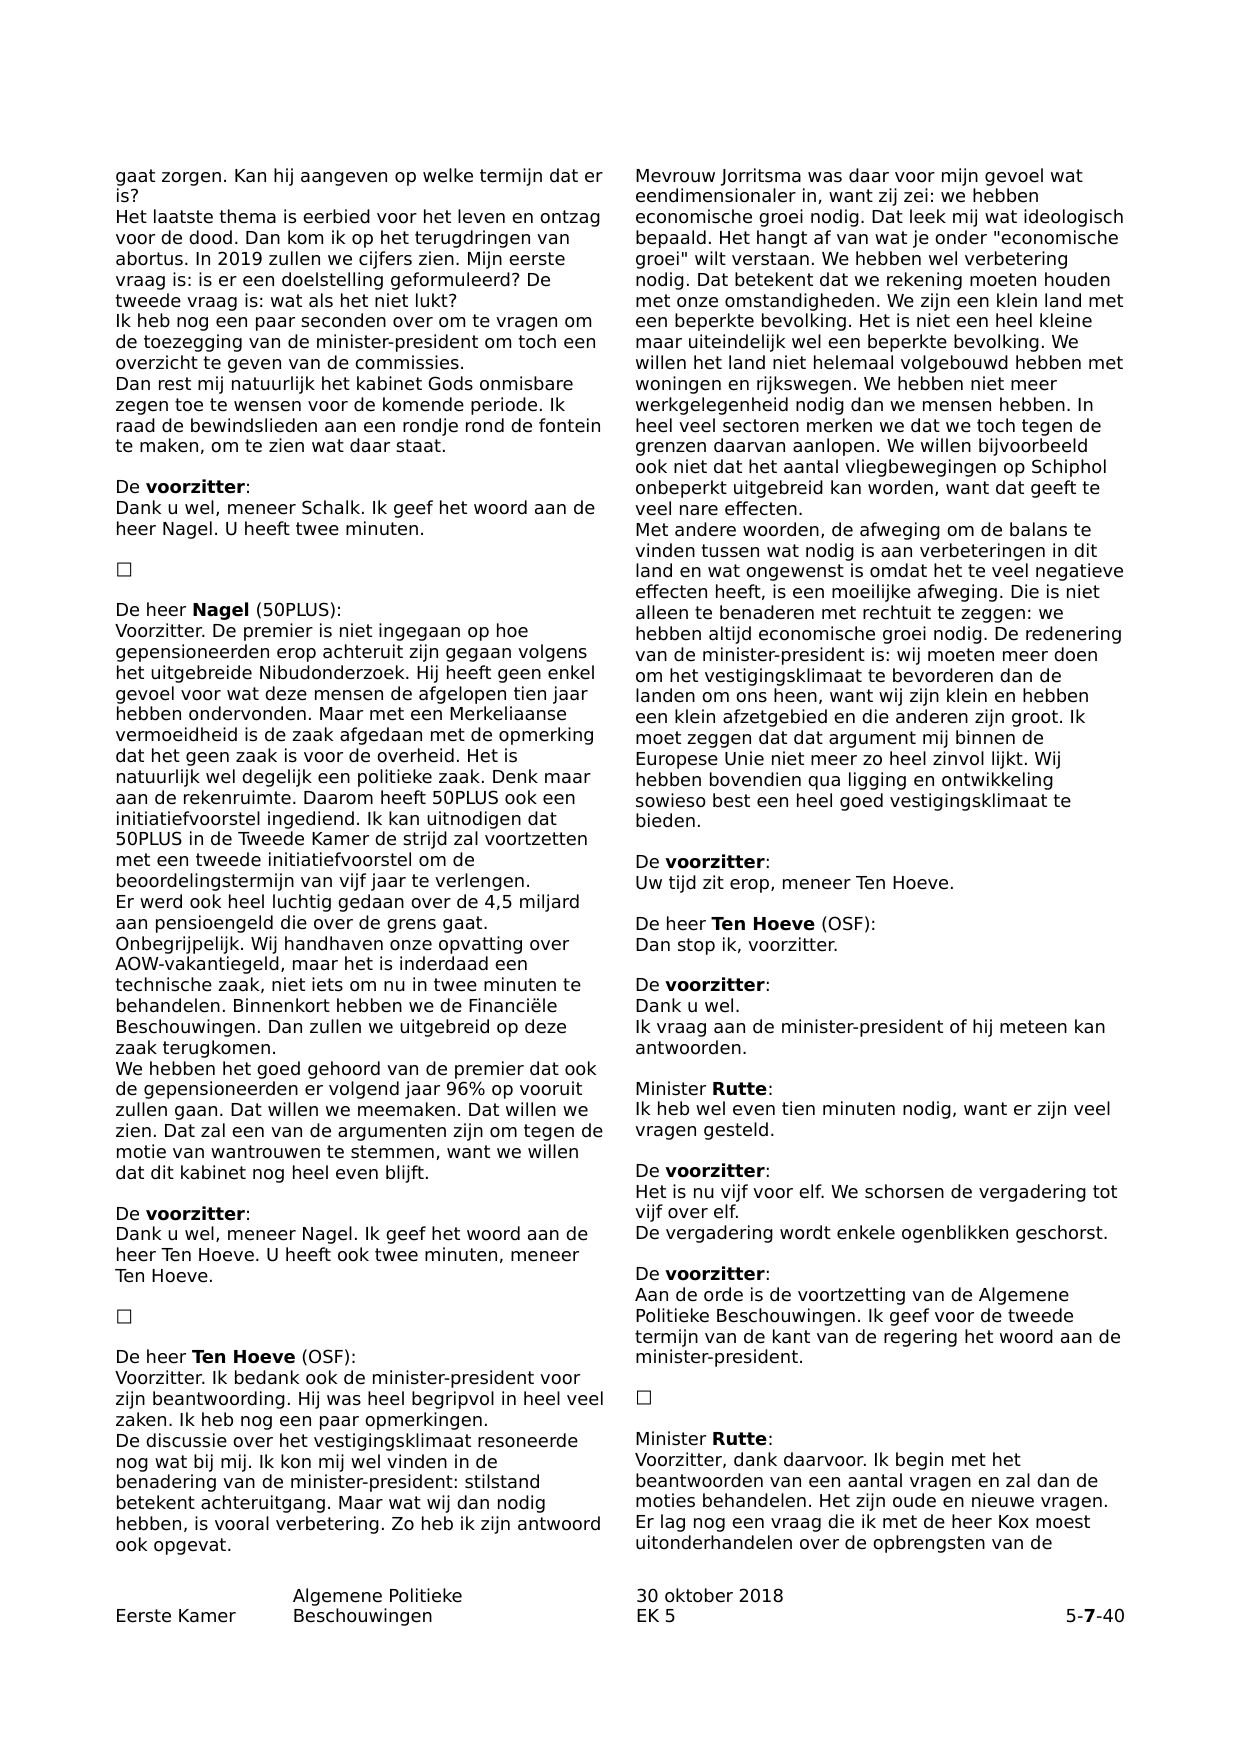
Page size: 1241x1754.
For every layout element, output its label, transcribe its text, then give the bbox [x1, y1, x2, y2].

text De voorzitter: [115, 1203, 605, 1224]
text De heer Nagel (50PLUS): [115, 600, 605, 621]
text Ik heb nog een paar seconden over om te vragen om de toezegging van de minister-president om toch een overzicht te geven van de commissies. [115, 311, 605, 374]
text Minister Rutte: [635, 1078, 1125, 1099]
text Dan stop ik, voorzitter. [635, 934, 1125, 955]
text Met andere woorden, de afweging om de balans te vinden tussen wat nodig is aan verbeteringen in dit land en wat ongewenst is omdat het te veel negatieve effecten heeft, is een moeilijke afweging. Die is niet alleen te benaderen met rechtuit te zeggen: we hebben altijd economische groei nodig. De redenering van de minister-president is: wij moeten meer doen om het vestigingsklimaat te bevorderen dan de landen om ons heen, want wij zijn klein en hebben een klein afzetgebied en die anderen zijn groot. Ik moet zeggen dat dat argument mij binnen de Europese Unie niet meer zo heel zinvol lijkt. Wij hebben bovendien qua ligging en ontwikkeling sowieso best een heel goed vestigingsklimaat te bieden. [635, 519, 1125, 832]
text Voorzitter. De premier is niet ingegaan op hoe gepensioneerden erop achteruit zijn gegaan volgens het uitgebreide Nibudonderzoek. Hij heeft geen enkel gevoel voor wat deze mensen de afgelopen tien jaar hebben ondervonden. Maar met een Merkeliaanse vermoeidheid is de zaak afgedaan met de opmerking dat het geen zaak is voor de overheid. Het is natuurlijk wel degelijk een politieke zaak. Denk maar aan de rekenruimte. Daarom heeft 50PLUS ook een initiatiefvoorstel ingediend. Ik kan uitnodigen dat 50PLUS in de Tweede Kamer de strijd zal voortzetten met een tweede initiatiefvoorstel om de beoordelingstermijn van vijf jaar te verlengen. [115, 621, 605, 892]
text De heer Ten Hoeve (OSF): [635, 913, 1125, 934]
text Dan rest mij natuurlijk het kabinet Gods onmisbare zegen toe te wensen voor de komende periode. Ik raad de bewindslieden aan een rondje rond de fontein te maken, om te zien wat daar staat. [115, 374, 605, 457]
text gaat zorgen. Kan hij aangeven op welke termijn dat er is? [115, 165, 605, 207]
text Ik heb wel even tien minuten nodig, want er zijn veel vragen gesteld. [635, 1099, 1125, 1141]
text We hebben het goed gehoord van de premier dat ook de gepensioneerden er volgend jaar 96% op vooruit zullen gaan. Dat willen we meemaken. Dat willen we zien. Dat zal een van de argumenten zijn om tegen de motie van wantrouwen te stemmen, want we willen dat dit kabinet nog heel even blijft. [115, 1058, 605, 1183]
text De voorzitter: [115, 477, 605, 498]
text Aan de orde is de voortzetting van de Algemene Politieke Beschouwingen. Ik geef voor de tweede termijn van de kant van de regering het woord aan de minister-president. [635, 1285, 1125, 1368]
text Dank u wel, meneer Nagel. Ik geef het woord aan de heer Ten Hoeve. U heeft ook twee minuten, meneer Ten Hoeve. [115, 1224, 605, 1287]
text De voorzitter: [635, 1161, 1125, 1181]
text De voorzitter: [635, 1264, 1125, 1285]
text Minister Rutte: [635, 1429, 1125, 1449]
text Het is nu vijf voor elf. We schorsen de vergadering tot vijf over elf. [635, 1181, 1125, 1223]
text De voorzitter: [635, 975, 1125, 996]
text De voorzitter: [635, 852, 1125, 873]
text Mevrouw Jorritsma was daar voor mijn gevoel wat eendimensionaler in, want zij zei: we hebben economische groei nodig. Dat leek mij wat ideologisch bepaald. Het hangt af van wat je onder "economische groei" wilt verstaan. We hebben wel verbetering nodig. Dat betekent dat we rekening moeten houden met onze omstandigheden. We zijn een klein land met een beperkte bevolking. Het is niet een heel kleine maar uiteindelijk wel een beperkte bevolking. We willen het land niet helemaal volgebouwd hebben met woningen en rijkswegen. We hebben niet meer werkgelegenheid nodig dan we mensen hebben. In heel veel sectoren merken we dat we toch tegen de grenzen daarvan aanlopen. We willen bijvoorbeeld ook niet dat het aantal vliegbewegingen op Schiphol onbeperkt uitgebreid kan worden, want dat geeft te veel nare effecten. [635, 165, 1125, 519]
text Voorzitter, dank daarvoor. Ik begin met het beantwoorden van een aantal vragen en zal dan de moties behandelen. Het zijn oude en nieuwe vragen. Er lag nog een vraag die ik met de heer Kox moest uitonderhandelen over de opbrengsten van de [635, 1449, 1125, 1554]
text Dank u wel. [635, 996, 1125, 1017]
text De vergadering wordt enkele ogenblikken geschorst. [635, 1223, 1125, 1244]
text Er werd ook heel luchtig gedaan over de 4,5 miljard aan pensioengeld die over de grens gaat. Onbegrijpelijk. Wij handhaven onze opvatting over AOW-vakantiegeld, maar het is inderdaad een technische zaak, niet iets om nu in twee minuten te behandelen. Binnenkort hebben we de Financiële Beschouwingen. Dan zullen we uitgebreid op deze zaak terugkomen. [115, 892, 605, 1058]
text ⬜ [115, 559, 605, 580]
text De discussie over het vestigingsklimaat resoneerde nog wat bij mij. Ik kon mij wel vinden in de benadering van de minister-president: stilstand betekent achteruitgang. Maar wat wij dan nodig hebben, is vooral verbetering. Zo heb ik zijn antwoord ook opgevat. [115, 1431, 605, 1556]
text Dank u wel, meneer Schalk. Ik geef het woord aan de heer Nagel. U heeft twee minuten. [115, 498, 605, 539]
text Ik vraag aan de minister-president of hij meteen kan antwoorden. [635, 1017, 1125, 1058]
text ⬜ [115, 1307, 605, 1327]
text Het laatste thema is eerbied voor het leven en ontzag voor de dood. Dan kom ik op het terugdringen van abortus. In 2019 zullen we cijfers zien. Mijn eerste vraag is: is er een doelstelling geformuleerd? De tweede vraag is: wat als het niet lukt? [115, 207, 605, 311]
text ⬜ [635, 1388, 1125, 1409]
text Uw tijd zit erop, meneer Ten Hoeve. [635, 873, 1125, 893]
text De heer Ten Hoeve (OSF): [115, 1347, 605, 1368]
text Voorzitter. Ik bedank ook de minister-president voor zijn beantwoording. Hij was heel begripvol in heel veel zaken. Ik heb nog een paar opmerkingen. [115, 1368, 605, 1431]
